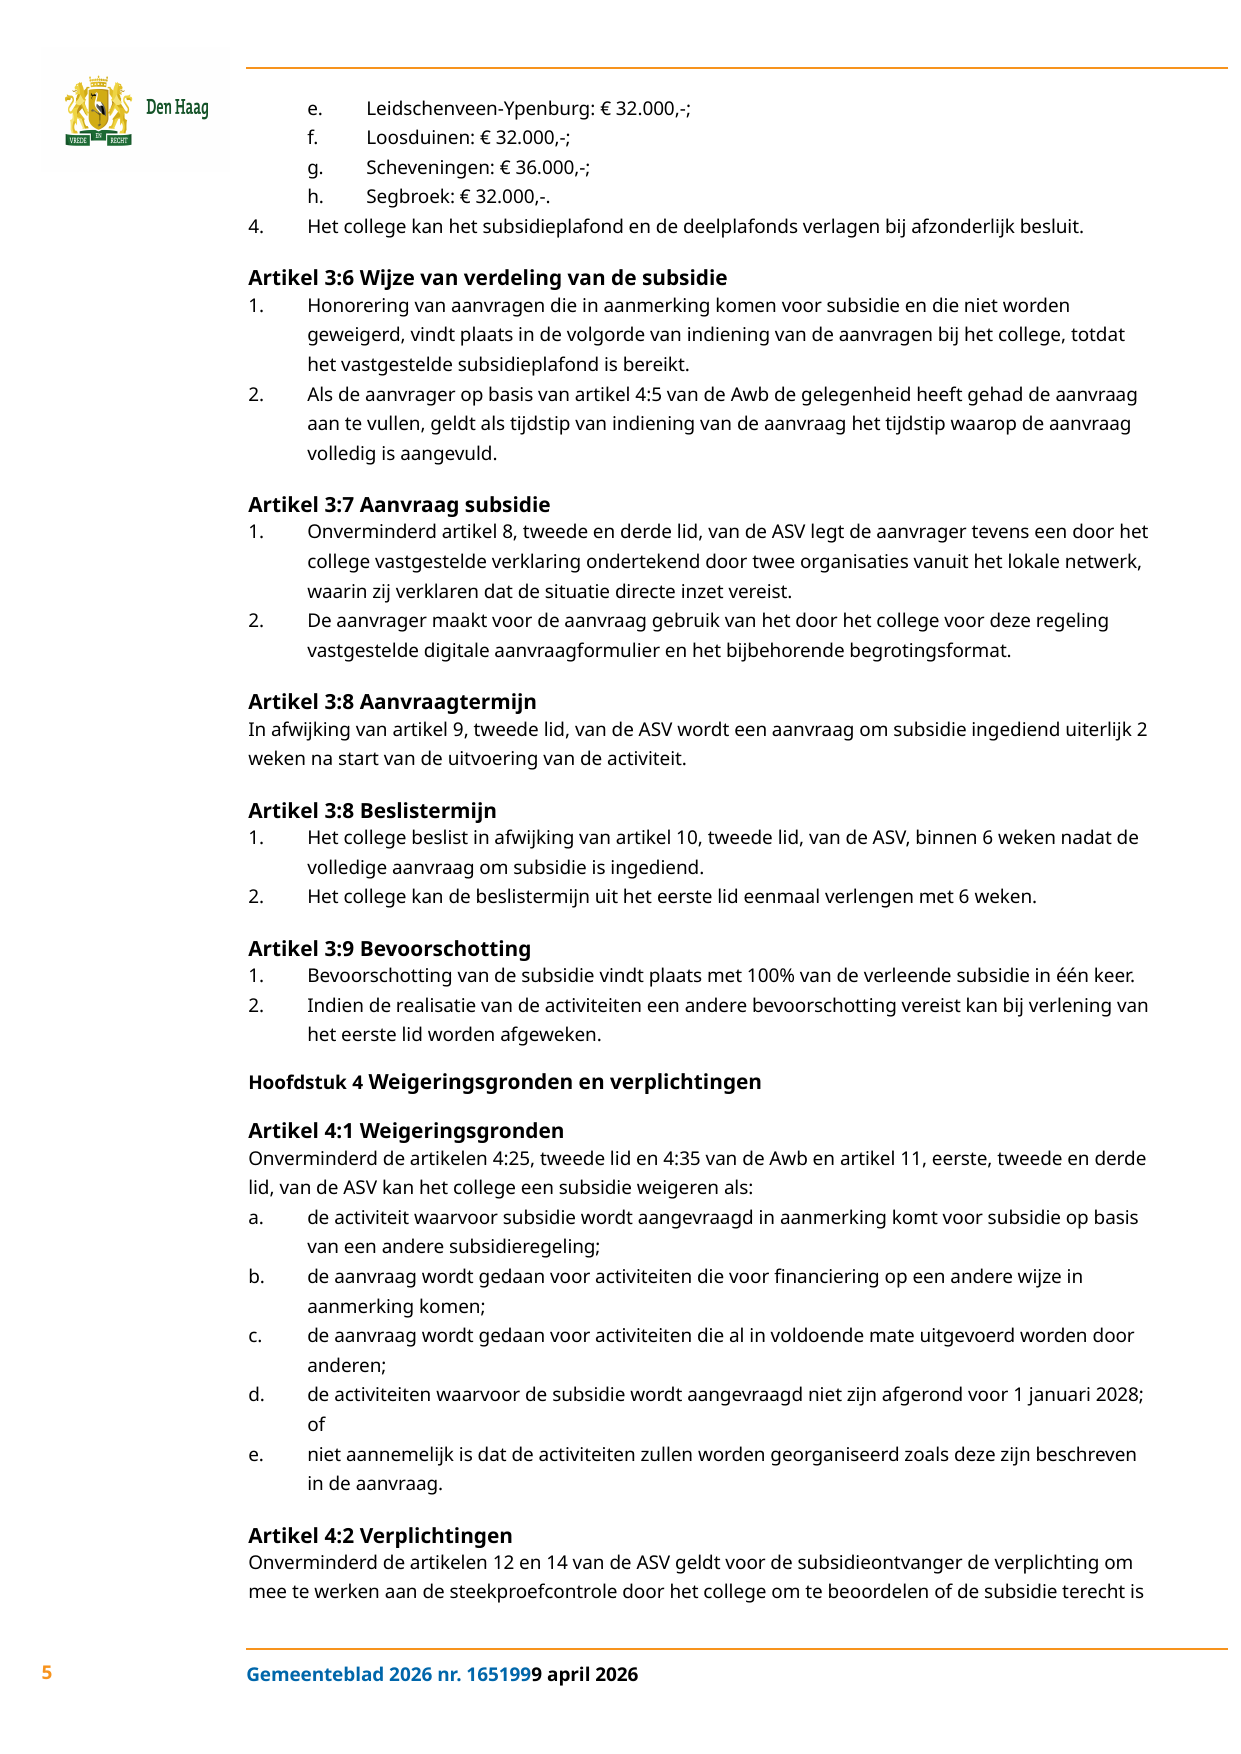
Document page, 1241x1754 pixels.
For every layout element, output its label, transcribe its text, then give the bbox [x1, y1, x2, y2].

list Segbroek: € 32.000,-. [307, 183, 1152, 209]
text Artikel 3:8 Beslistermijn [248, 796, 1152, 824]
text Hoofdstuk 4 Weigeringsgronden en verplichtingen [248, 1067, 1152, 1096]
picture [41, 47, 231, 172]
text In afwijking van artikel 9, tweede lid, van de ASV wordt een aanvraag om subsidie ingediend uiterlijk 2 weken na start van de uitvoering van de activiteit. [248, 716, 1152, 771]
list niet aannemelijk is dat de activiteiten zullen worden georganiseerd zoals deze zijn beschreven in de aanvraag. [248, 1441, 1152, 1496]
list Het college beslist in afwijking van artikel 10, tweede lid, van de ASV, binnen 6 weken nadat de volledige aanvraag om subsidie is ingediend. [248, 824, 1152, 880]
list Bevoorschotting van de subsidie vindt plaats met 100% van de verleende subsidie in één keer. [248, 962, 1152, 988]
list de aanvraag wordt gedaan voor activiteiten die al in voldoende mate uitgevoerd worden door anderen; [248, 1322, 1152, 1378]
list Als de aanvrager op basis van artikel 4:5 van de Awb de gelegenheid heeft gehad de aanvraag aan te vullen, geldt als tijdstip van indiening van de aanvraag het tijdstip waarop de aanvraag volledig is aangevuld. [248, 381, 1152, 466]
text Onverminderd de artikelen 4:25, tweede lid en 4:35 van de Awb en artikel 11, eerste, tweede en derde lid, van de ASV kan het college een subsidie weigeren als: [248, 1145, 1152, 1200]
list Het college kan het subsidieplafond en de deelplafonds verlagen bij afzonderlijk besluit. [248, 213, 1152, 239]
list Leidschenveen-Ypenburg: € 32.000,-; [307, 95, 1152, 121]
text Artikel 3:9 Bevoorschotting [248, 934, 1152, 962]
list Het college kan de beslistermijn uit het eerste lid eenmaal verlengen met 6 weken. [248, 883, 1152, 909]
list Scheveningen: € 36.000,-; [307, 154, 1152, 180]
text Artikel 3:8 Aanvraagtermijn [248, 687, 1152, 716]
list Indien de realisatie van de activiteiten een andere bevoorschotting vereist kan bij verlening van het eerste lid worden afgeweken. [248, 992, 1152, 1047]
text Artikel 4:2 Verplichtingen [248, 1521, 1152, 1549]
list Honorering van aanvragen die in aanmerking komen voor subsidie en die niet worden geweigerd, vindt plaats in de volgorde van indiening van de aanvragen bij het college, totdat het vastgestelde subsidieplafond is bereikt. [248, 292, 1152, 377]
list de activiteit waarvoor subsidie wordt aangevraagd in aanmerking komt voor subsidie op basis van een andere subsidieregeling; [248, 1204, 1152, 1259]
text Onverminderd de artikelen 12 en 14 van de ASV geldt voor de subsidieontvanger de verplichting om mee te werken aan de steekproefcontrole door het college om te beoordelen of de subsidie terecht is [248, 1549, 1152, 1604]
list Onverminderd artikel 8, tweede en derde lid, van de ASV legt de aanvrager tevens een door het college vastgestelde verklaring ondertekend door twee organisaties vanuit het lokale netwerk, waarin zij verklaren dat de situatie directe inzet vereist. [248, 519, 1152, 604]
text Artikel 3:7 Aanvraag subsidie [248, 490, 1152, 519]
list de aanvraag wordt gedaan voor activiteiten die voor financiering op een andere wijze in aanmerking komen; [248, 1263, 1152, 1318]
list Loosduinen: € 32.000,-; [307, 124, 1152, 150]
list de activiteiten waarvoor de subsidie wordt aangevraagd niet zijn afgerond voor 1 januari 2028; of [248, 1382, 1152, 1437]
list De aanvrager maakt voor de aanvraag gebruik van het door het college voor deze regeling vastgestelde digitale aanvraagformulier en het bijbehorende begrotingsformat. [248, 607, 1152, 663]
text Artikel 3:6 Wijze van verdeling van de subsidie [248, 263, 1152, 292]
text Artikel 4:1 Weigeringsgronden [248, 1116, 1152, 1145]
